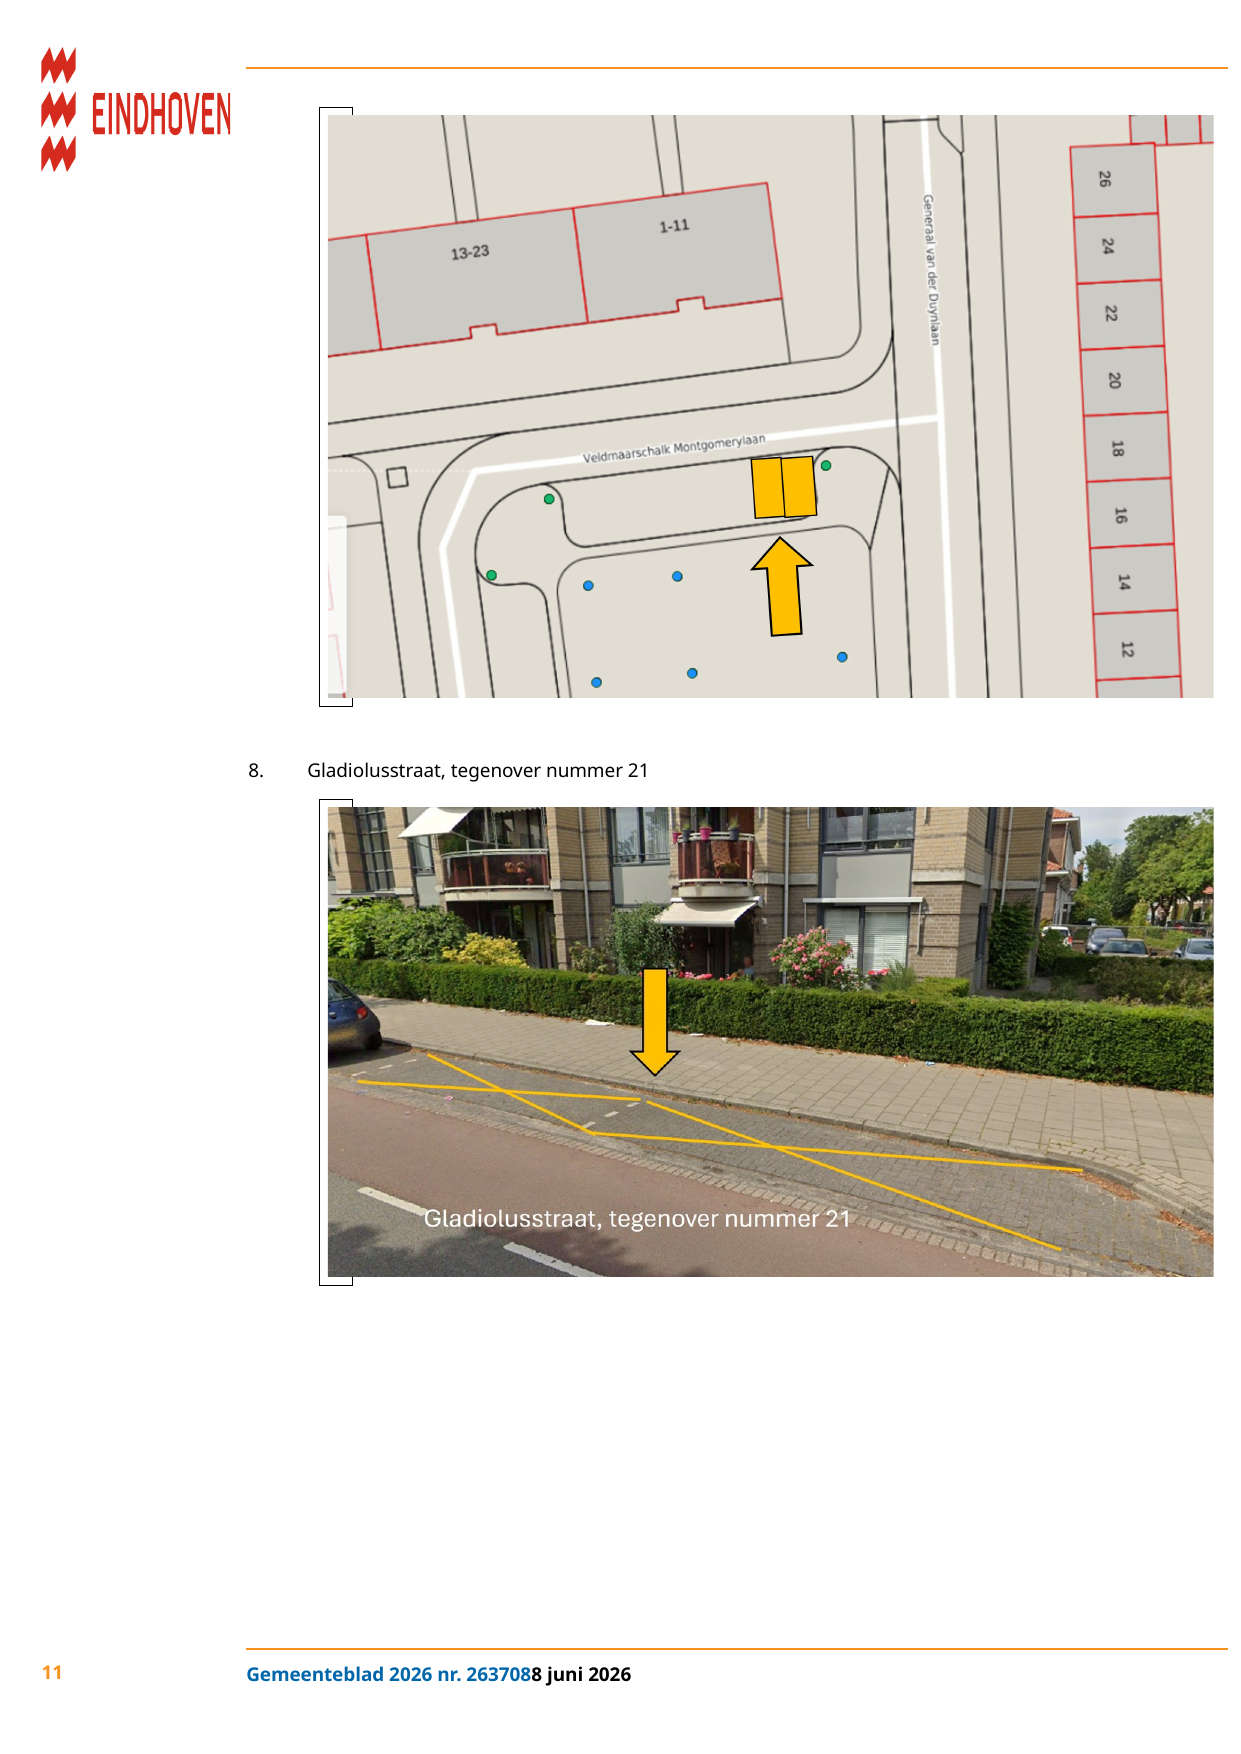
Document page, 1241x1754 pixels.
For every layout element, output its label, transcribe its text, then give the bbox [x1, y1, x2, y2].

picture [41, 47, 231, 172]
list Gladiolusstraat, tegenover nummer 21 [248, 757, 1152, 783]
picture [327, 807, 1214, 1277]
picture [327, 115, 1214, 698]
